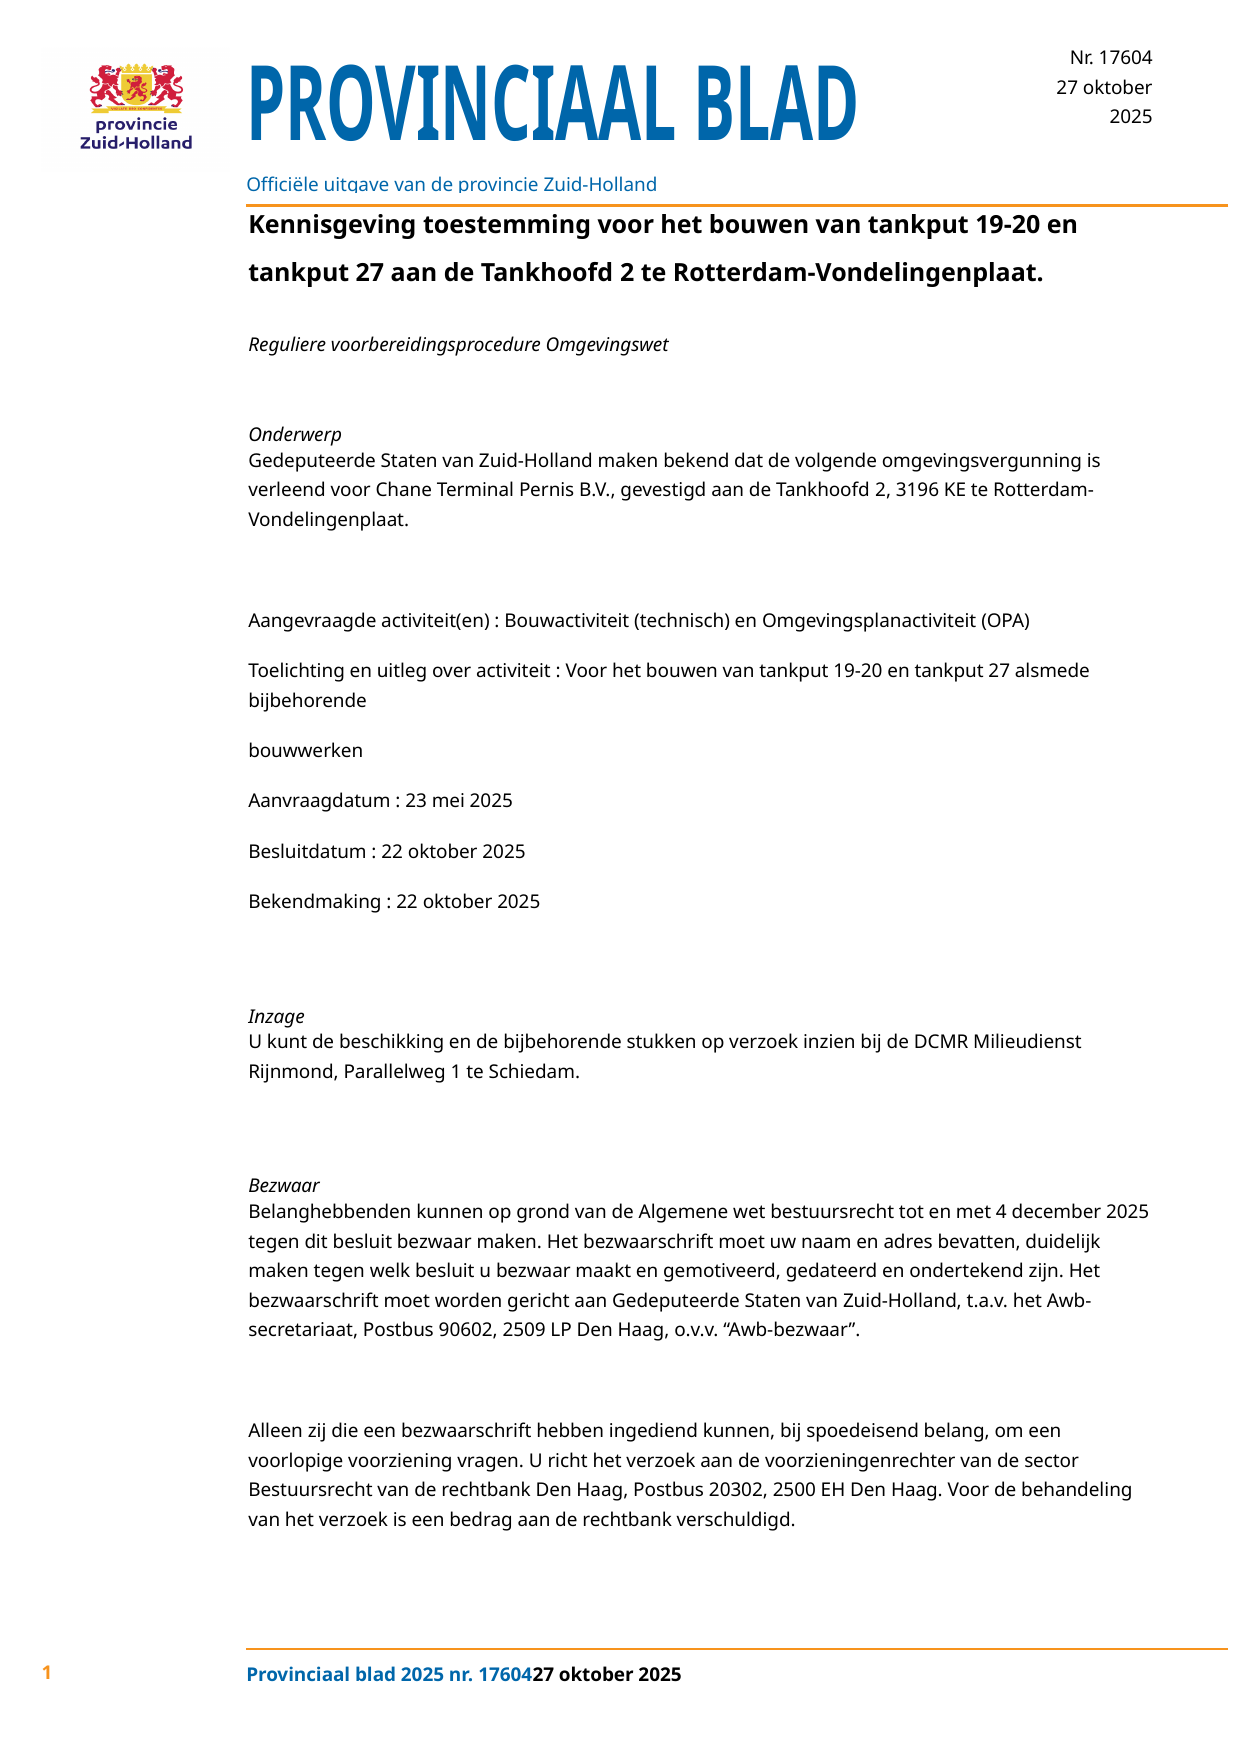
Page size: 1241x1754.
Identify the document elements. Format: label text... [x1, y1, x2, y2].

text Reguliere voorbereidingsprocedure Omgevingswet [248, 331, 1152, 357]
text bouwwerken [248, 737, 1152, 763]
text Besluitdatum : 22 oktober 2025 [248, 838, 1152, 864]
text Onderwerp [248, 421, 1152, 447]
text Inzage [248, 1003, 1152, 1029]
text Kennisgeving toestemming voor het bouwen van tankput 19-20 en tankput 27 aan de Tankhoofd 2 te Rotterdam-Vondelingenplaat. [248, 207, 1152, 288]
text Toelichting en uitleg over activiteit : Voor het bouwen van tankput 19-20 en tankput 27 alsmede bijbehorende [248, 657, 1152, 713]
picture [41, 47, 231, 172]
text Gedeputeerde Staten van Zuid-Holland maken bekend dat de volgende omgevingsvergunning is verleend voor Chane Terminal Pernis B.V., gevestigd aan de Tankhoofd 2, 3196 KE te Rotterdam-Vondelingenplaat. [248, 447, 1152, 532]
text Bekendmaking : 22 oktober 2025 [248, 888, 1152, 914]
text Bezwaar [248, 1173, 1152, 1198]
text U kunt de beschikking en de bijbehorende stukken op verzoek inzien bij de DCMR Milieudienst Rijnmond, Parallelweg 1 te Schiedam. [248, 1029, 1152, 1084]
text Belanghebbenden kunnen op grond van de Algemene wet bestuursrecht tot en met 4 december 2025 tegen dit besluit bezwaar maken. Het bezwaarschrift moet uw naam en adres bevatten, duidelijk maken tegen welk besluit u bezwaar maakt en gemotiveerd, gedateerd en ondertekend zijn. Het bezwaarschrift moet worden gericht aan Gedeputeerde Staten van Zuid-Holland, t.a.v. het Awb-secretariaat, Postbus 90602, 2509 LP Den Haag, o.v.v. “Awb-bezwaar”. [248, 1198, 1152, 1342]
text Aangevraagde activiteit(en) : Bouwactiviteit (technisch) en Omgevingsplanactiviteit (OPA) [248, 607, 1152, 633]
text Aanvraagdatum : 23 mei 2025 [248, 788, 1152, 813]
text Alleen zij die een bezwaarschrift hebben ingediend kunnen, bij spoedeisend belang, om een voorlopige voorziening vragen. U richt het verzoek aan de voorzieningenrechter van de sector Bestuursrecht van de rechtbank Den Haag, Postbus 20302, 2500 EH Den Haag. Voor de behandeling van het verzoek is een bedrag aan de rechtbank verschuldigd. [248, 1417, 1152, 1532]
